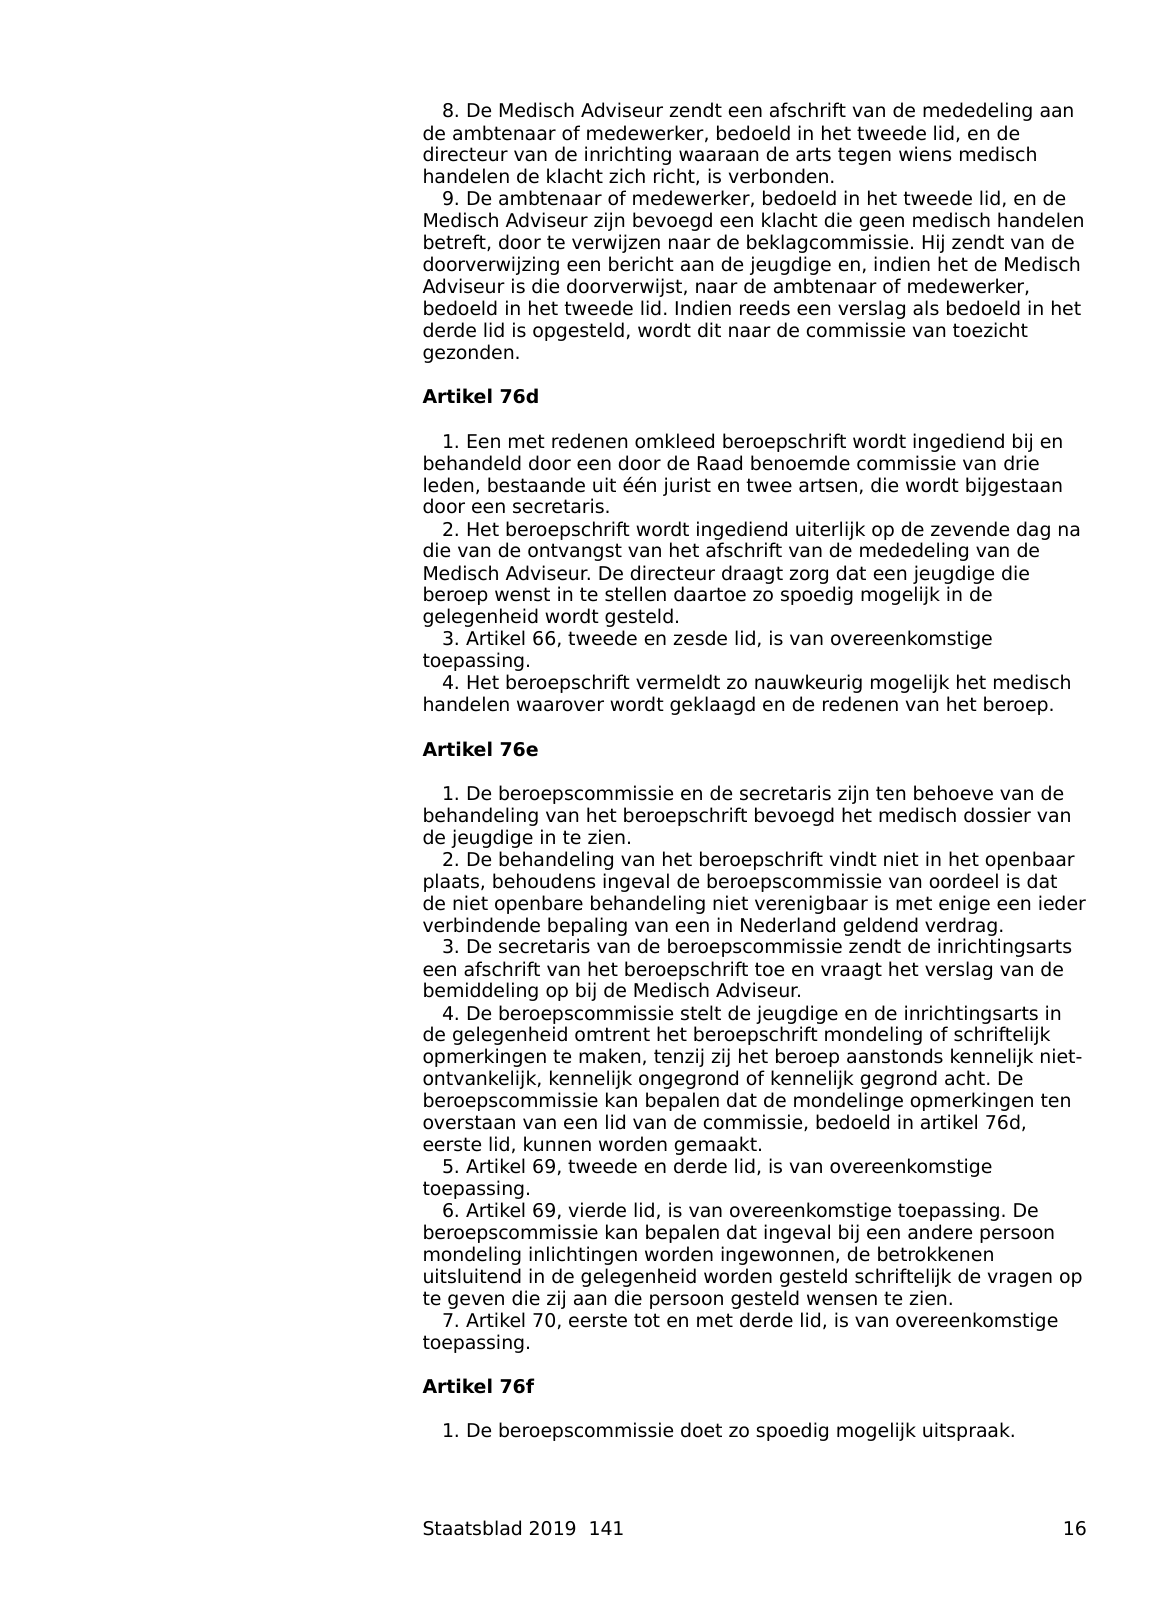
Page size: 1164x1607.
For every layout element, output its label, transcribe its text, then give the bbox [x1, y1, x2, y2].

subtitle Artikel 76d [422, 386, 1087, 408]
text 7. Artikel 70, eerste tot en met derde lid, is van overeenkomstige toepassing. [422, 1310, 1087, 1354]
text 3. Artikel 66, tweede en zesde lid, is van overeenkomstige toepassing. [422, 628, 1087, 672]
text 4. Het beroepschrift vermeldt zo nauwkeurig mogelijk het medisch handelen waarover wordt geklaagd en de redenen van het beroep. [422, 672, 1087, 716]
text 8. De Medisch Adviseur zendt een afschrift van de mededeling aan de ambtenaar of medewerker, bedoeld in het tweede lid, en de directeur van de inrichting waaraan de arts tegen wiens medisch handelen de klacht zich richt, is verbonden. [422, 100, 1087, 188]
text 2. Het beroepschrift wordt ingediend uiterlijk op de zevende dag na die van de ontvangst van het afschrift van de mededeling van de Medisch Adviseur. De directeur draagt zorg dat een jeugdige die beroep wenst in te stellen daartoe zo spoedig mogelijk in de gelegenheid wordt gesteld. [422, 518, 1087, 628]
text 9. De ambtenaar of medewerker, bedoeld in het tweede lid, en de Medisch Adviseur zijn bevoegd een klacht die geen medisch handelen betreft, door te verwijzen naar de beklagcommissie. Hij zendt van de doorverwijzing een bericht aan de jeugdige en, indien het de Medisch Adviseur is die doorverwijst, naar de ambtenaar of medewerker, bedoeld in het tweede lid. Indien reeds een verslag als bedoeld in het derde lid is opgesteld, wordt dit naar de commissie van toezicht gezonden. [422, 188, 1087, 364]
text 1. De beroepscommissie en de secretaris zijn ten behoeve van de behandeling van het beroepschrift bevoegd het medisch dossier van de jeugdige in te zien. [422, 783, 1087, 848]
text 1. Een met redenen omkleed beroepschrift wordt ingediend bij en behandeld door een door de Raad benoemde commissie van drie leden, bestaande uit één jurist en twee artsen, die wordt bijgestaan door een secretaris. [422, 431, 1087, 518]
text 2. De behandeling van het beroepschrift vindt niet in het openbaar plaats, behoudens ingeval de beroepscommissie van oordeel is dat de niet openbare behandeling niet verenigbaar is met enige een ieder verbindende bepaling van een in Nederland geldend verdrag. [422, 848, 1087, 936]
text 1. De beroepscommissie doet zo spoedig mogelijk uitspraak. [422, 1420, 1087, 1442]
text 3. De secretaris van de beroepscommissie zendt de inrichtingsarts een afschrift van het beroepschrift toe en vraagt het verslag van de bemiddeling op bij de Medisch Adviseur. [422, 936, 1087, 1002]
text 4. De beroepscommissie stelt de jeugdige en de inrichtingsarts in de gelegenheid omtrent het beroepschrift mondeling of schriftelijk opmerkingen te maken, tenzij zij het beroep aanstonds kennelijk niet-ontvankelijk, kennelijk ongegrond of kennelijk gegrond acht. De beroepscommissie kan bepalen dat de mondelinge opmerkingen ten overstaan van een lid van de commissie, bedoeld in artikel 76d, eerste lid, kunnen worden gemaakt. [422, 1002, 1087, 1156]
text 5. Artikel 69, tweede en derde lid, is van overeenkomstige toepassing. [422, 1156, 1087, 1200]
subtitle Artikel 76e [422, 738, 1087, 760]
subtitle Artikel 76f [422, 1376, 1087, 1398]
text 6. Artikel 69, vierde lid, is van overeenkomstige toepassing. De beroepscommissie kan bepalen dat ingeval bij een andere persoon mondeling inlichtingen worden ingewonnen, de betrokkenen uitsluitend in de gelegenheid worden gesteld schriftelijk de vragen op te geven die zij aan die persoon gesteld wensen te zien. [422, 1200, 1087, 1310]
